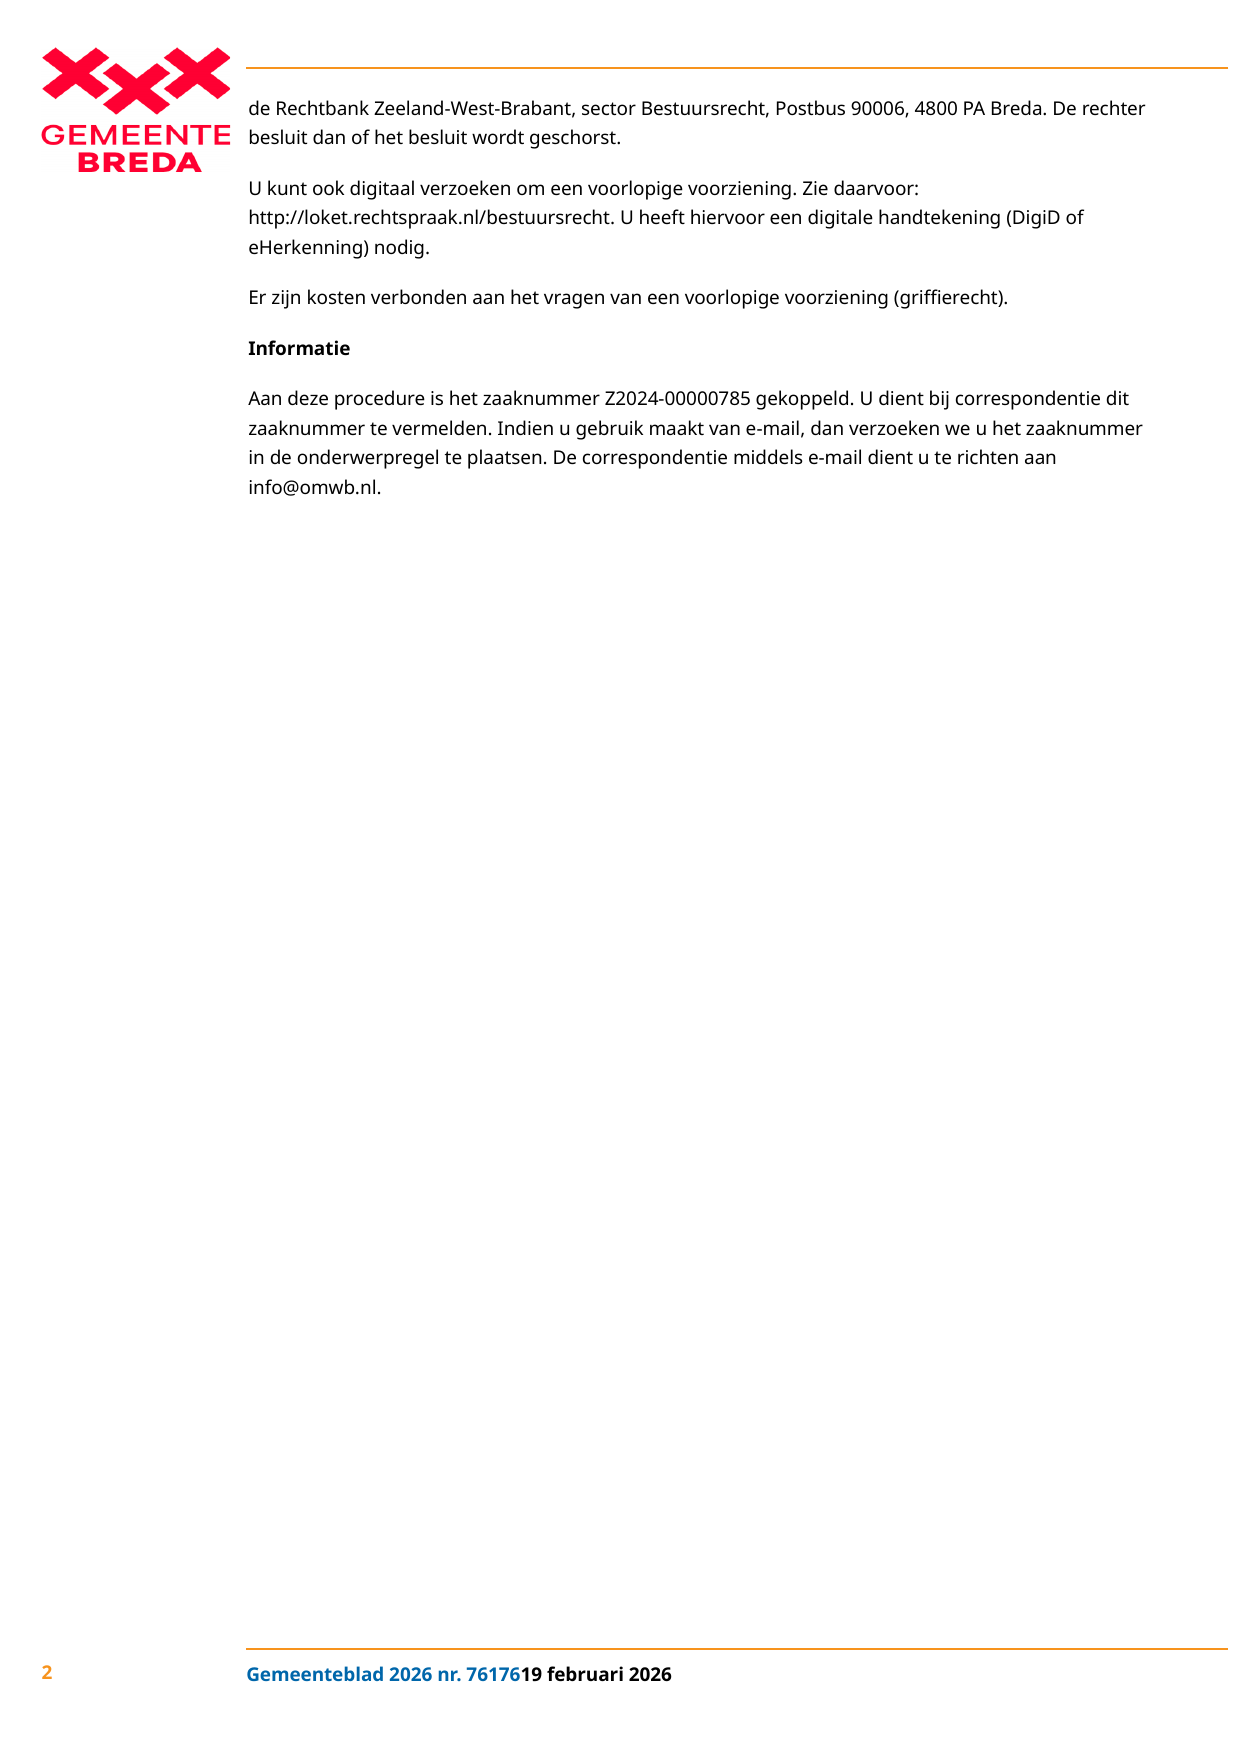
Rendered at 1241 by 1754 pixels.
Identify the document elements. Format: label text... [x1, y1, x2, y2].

text Er zijn kosten verbonden aan het vragen van een voorlopige voorziening (griffierecht). [248, 284, 1152, 310]
text Aan deze procedure is het zaaknummer Z2024-00000785 gekoppeld. U dient bij correspondentie dit zaaknummer te vermelden. Indien u gebruik maakt van e-mail, dan verzoeken we u het zaaknummer in de onderwerpregel te plaatsen. De correspondentie middels e-mail dient u te richten aan info@omwb.nl. [248, 385, 1152, 500]
picture [41, 47, 231, 172]
text U kunt ook digitaal verzoeken om een voorlopige voorziening. Zie daarvoor: http://loket.rechtspraak.nl/bestuursrecht. U heeft hiervoor een digitale handtekening (DigiD of eHerkenning) nodig. [248, 175, 1152, 260]
text Informatie [248, 335, 1152, 361]
text de Rechtbank Zeeland-West-Brabant, sector Bestuursrecht, Postbus 90006, 4800 PA Breda. De rechter besluit dan of het besluit wordt geschorst. [248, 95, 1152, 150]
